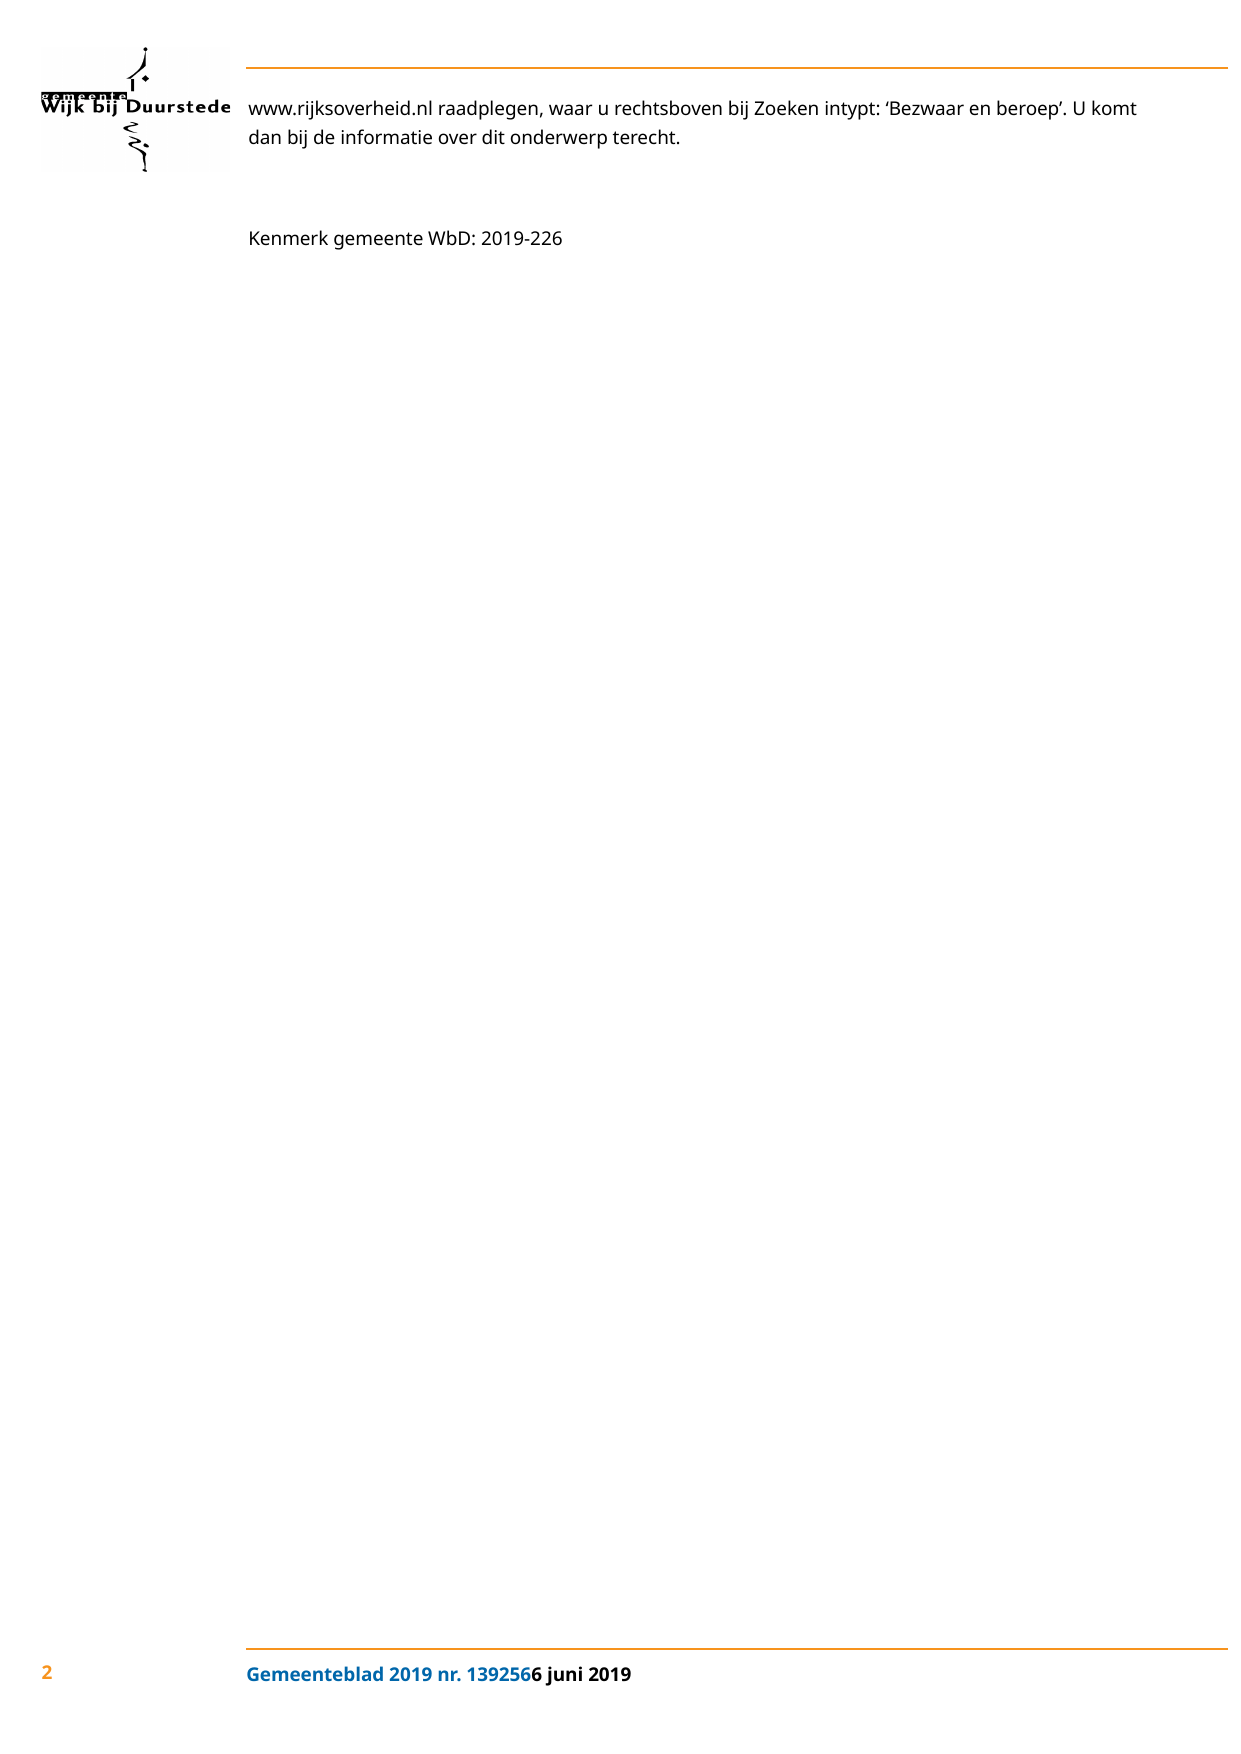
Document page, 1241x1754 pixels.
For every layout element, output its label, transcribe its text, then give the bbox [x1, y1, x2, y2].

text www.rijksoverheid.nl raadplegen, waar u rechtsboven bij Zoeken intypt: ‘Bezwaar en beroep’. U komt dan bij de informatie over dit onderwerp terecht. [248, 95, 1152, 150]
text Kenmerk gemeente WbD: 2019-226 [248, 225, 1152, 251]
picture [41, 47, 231, 172]
